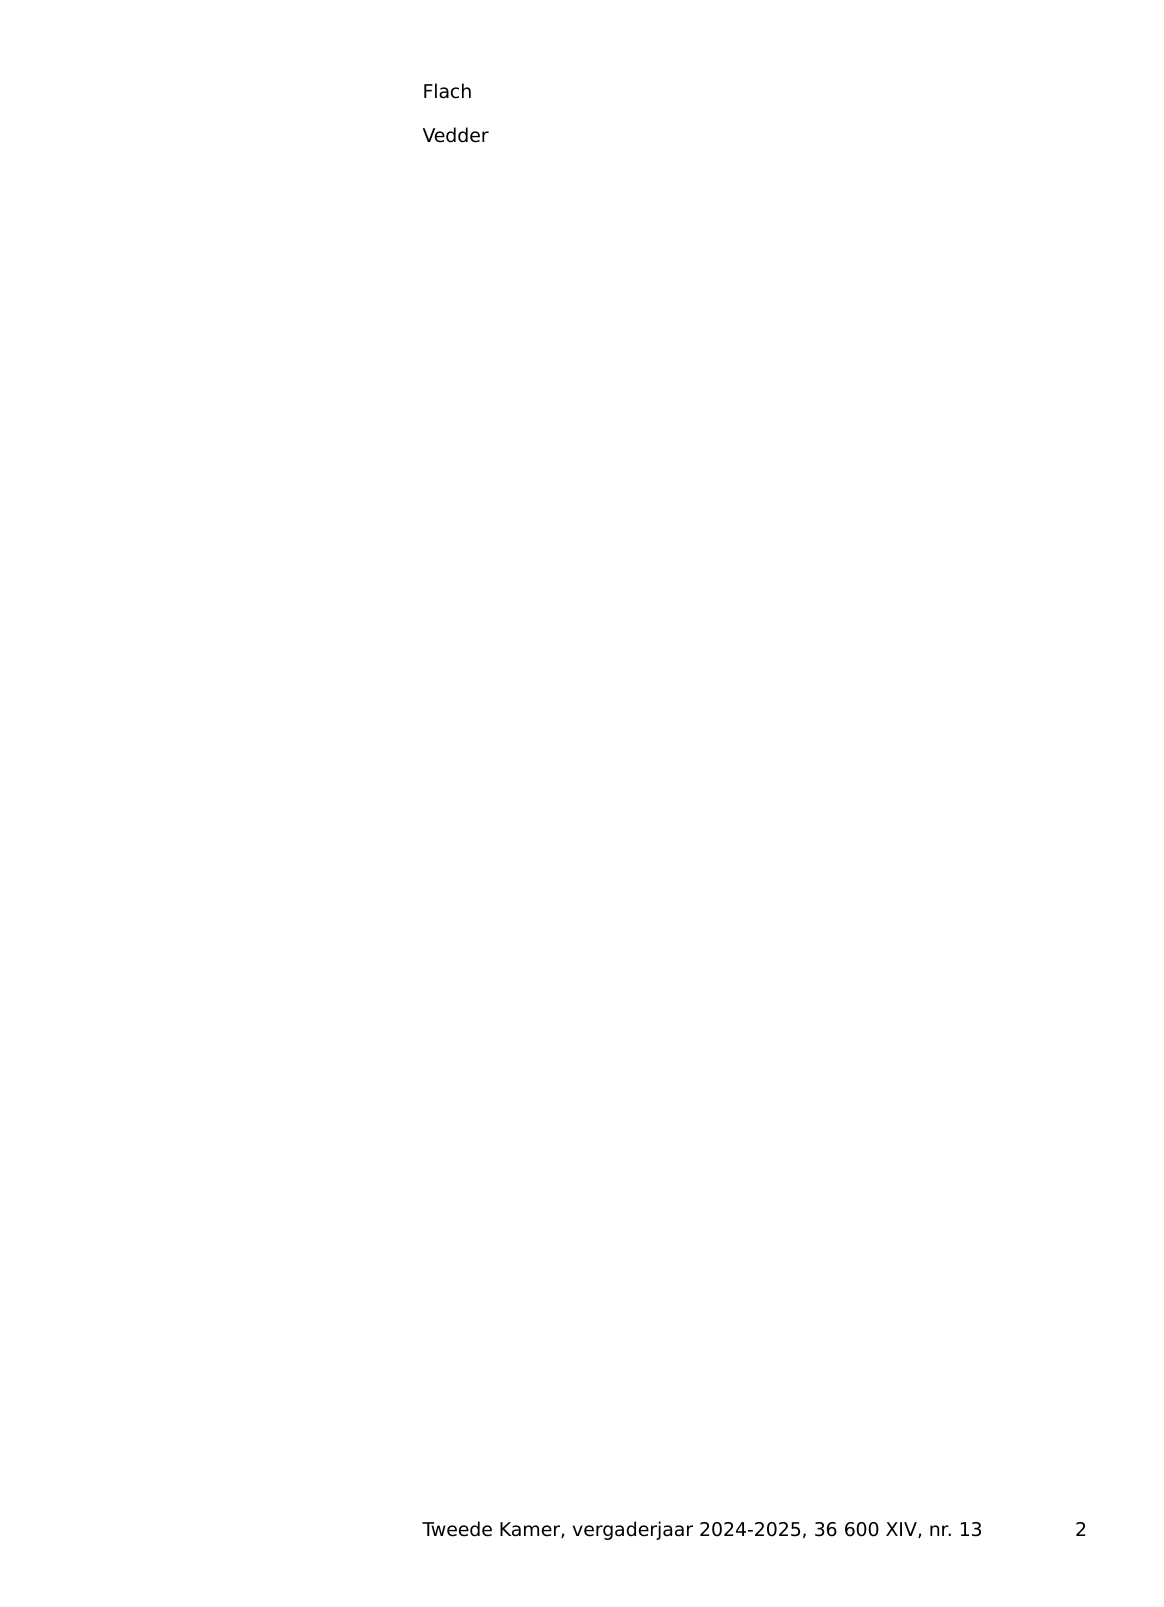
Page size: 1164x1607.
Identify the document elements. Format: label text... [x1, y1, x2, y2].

text Flach Vedder [422, 59, 1087, 147]
